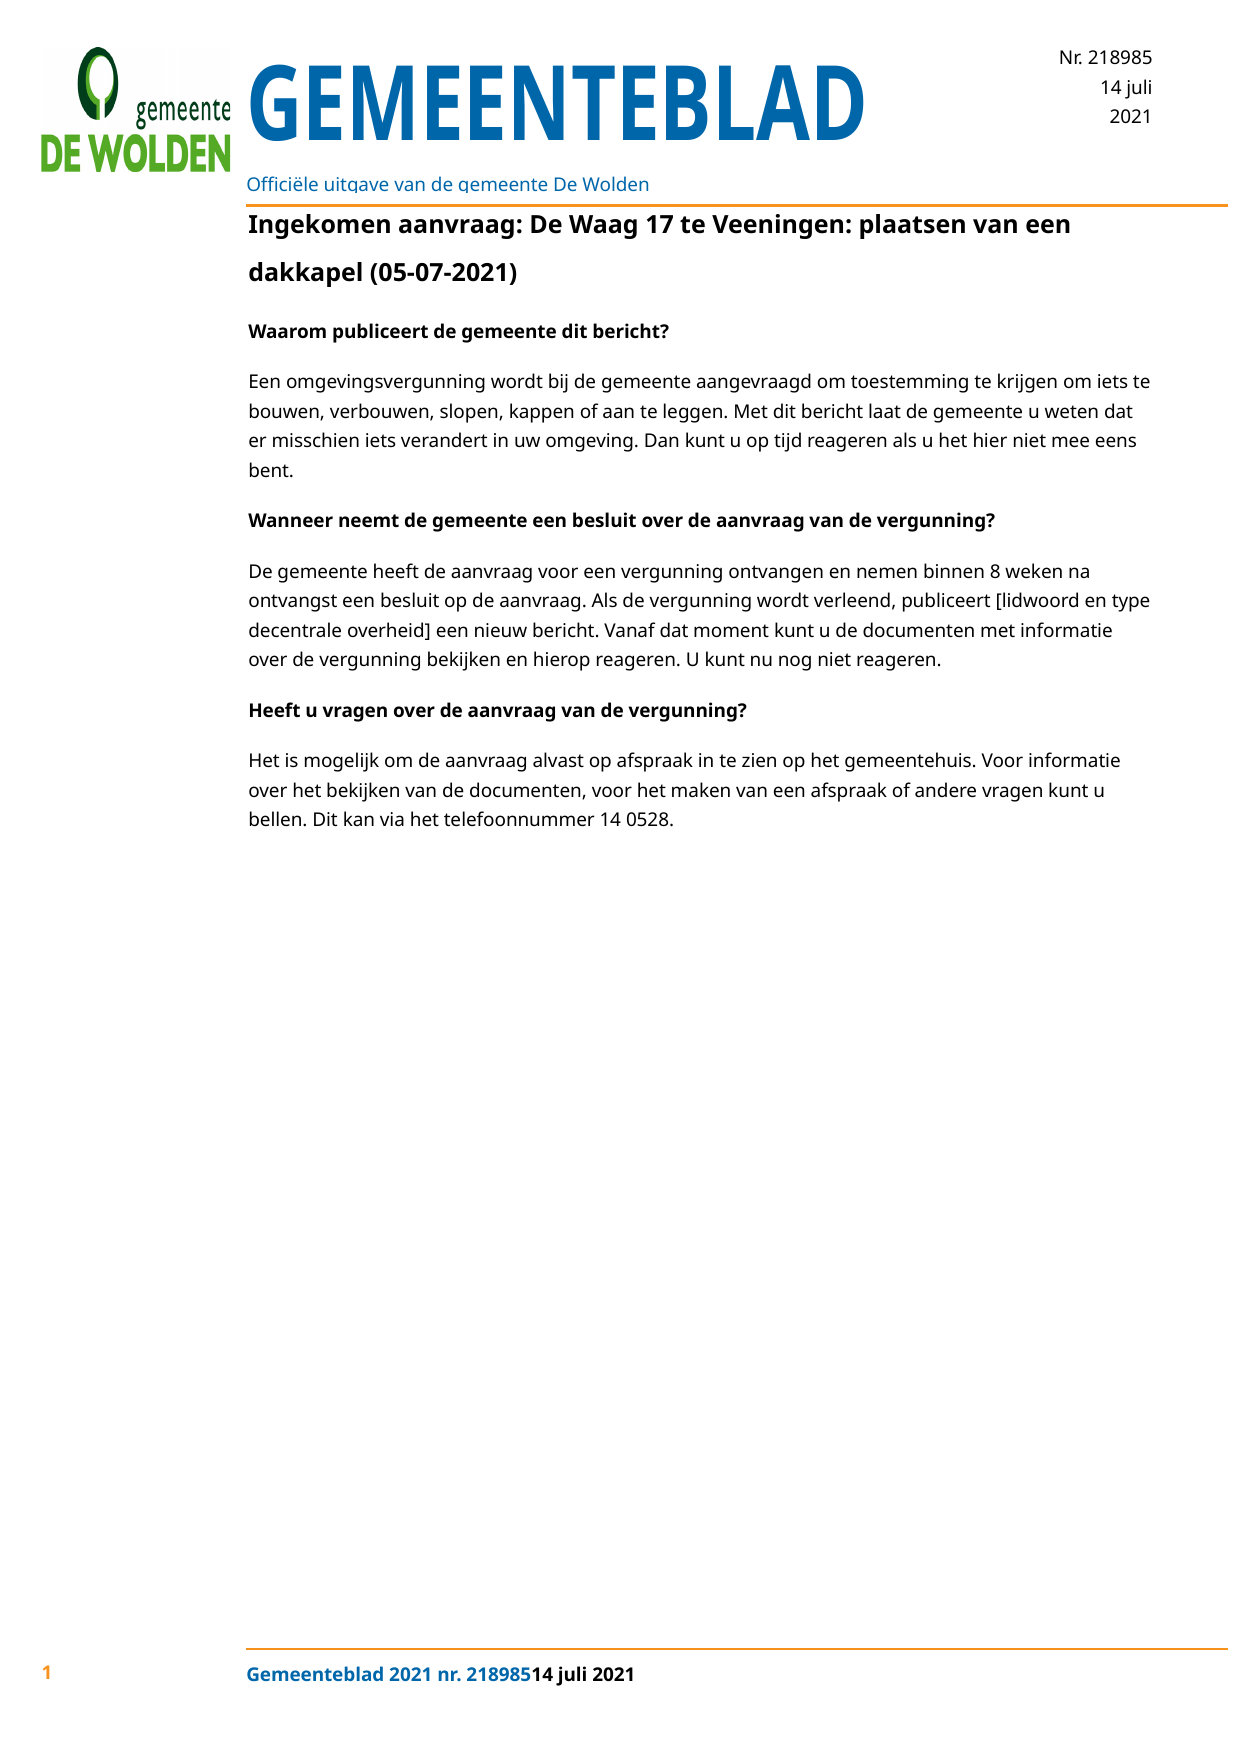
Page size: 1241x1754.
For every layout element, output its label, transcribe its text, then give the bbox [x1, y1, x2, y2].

text Het is mogelijk om de aanvraag alvast op afspraak in te zien op het gemeentehuis. Voor informatie over het bekijken van de documenten, voor het maken van een afspraak of andere vragen kunt u bellen. Dit kan via het telefoonnummer 14 0528. [248, 747, 1152, 832]
text Wanneer neemt de gemeente een besluit over de aanvraag van de vergunning? [248, 507, 1152, 533]
picture [41, 47, 231, 172]
text Een omgevingsvergunning wordt bij de gemeente aangevraagd om toestemming te krijgen om iets te bouwen, verbouwen, slopen, kappen of aan te leggen. Met dit bericht laat de gemeente u weten dat er misschien iets verandert in uw omgeving. Dan kunt u op tijd reageren als u het hier niet mee eens bent. [248, 368, 1152, 483]
text De gemeente heeft de aanvraag voor een vergunning ontvangen en nemen binnen 8 weken na ontvangst een besluit op de aanvraag. Als de vergunning wordt verleend, publiceert [lidwoord en type decentrale overheid] een nieuw bericht. Vanaf dat moment kunt u de documenten met informatie over de vergunning bekijken en hierop reageren. U kunt nu nog niet reageren. [248, 558, 1152, 672]
text Waarom publiceert de gemeente dit bericht? [248, 318, 1152, 344]
text Heeft u vragen over de aanvraag van de vergunning? [248, 697, 1152, 723]
text Ingekomen aanvraag: De Waag 17 te Veeningen: plaatsen van een dakkapel (05-07-2021) [248, 207, 1152, 288]
